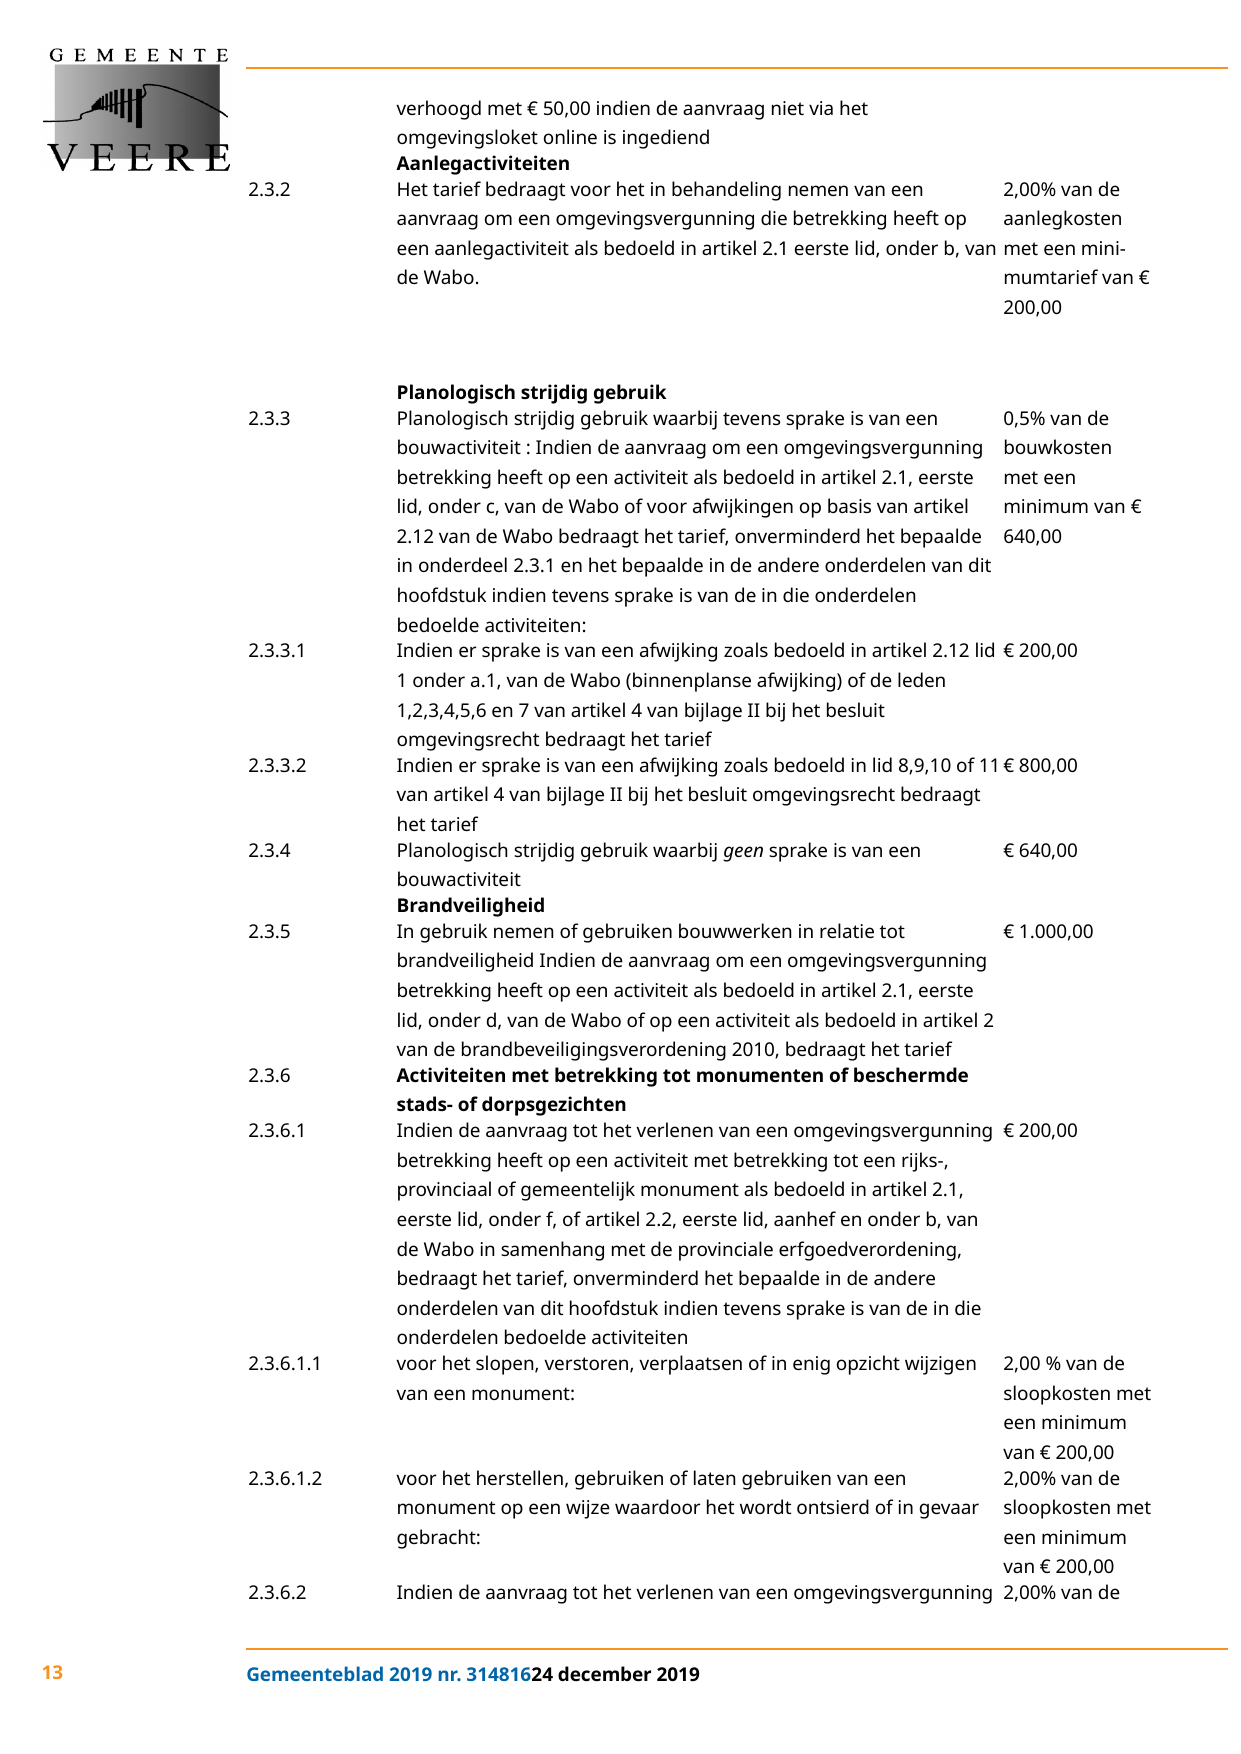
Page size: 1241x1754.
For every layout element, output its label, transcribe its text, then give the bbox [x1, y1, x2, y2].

table_cell Aanlegactiviteiten [396, 150, 1003, 176]
table_cell Activiteiten met betrekking tot monumenten of beschermde stads- of dorpsgezichten [396, 1062, 1003, 1117]
table_cell Het tarief bedraagt voor het in behandeling nemen van een aanvraag om een omgevingsvergunning die betrekking heeft op een aanlegactiviteit als bedoeld in artikel 2.1 eerste lid, onder b, van de Wabo. [396, 176, 1003, 379]
table_cell € 800,00 [1003, 752, 1152, 837]
table_cell € 1.000,00 [1003, 918, 1152, 1062]
table_cell 2,00 % van de sloopkosten met een minimum van € 200,00 [1003, 1350, 1152, 1465]
table_cell € 200,00 [1003, 1118, 1152, 1350]
table_cell 2.3.2 [248, 176, 396, 379]
table_cell Indien de aanvraag tot het verlenen van een omgevingsvergunning betrekking heeft op een activiteit met betrekking tot een rijks-, provinciaal of gemeentelijk monument als bedoeld in artikel 2.1, eerste lid, onder f, of artikel 2.2, eerste lid, aanhef en onder b, van de Wabo in samenhang met de provinciale erfgoedverordening, bedraagt het tarief, onverminderd het bepaalde in de andere onderdelen van dit hoofdstuk indien tevens sprake is van de in die onderdelen bedoelde activiteiten [396, 1118, 1003, 1350]
table_cell 2.3.3.2 [248, 752, 396, 837]
table_cell [1003, 95, 1152, 150]
table_cell [1003, 150, 1152, 176]
table_cell 0,5% van de bouwkosten met een minimum van € 640,00 [1003, 405, 1152, 638]
table_cell 2,00% van de [1003, 1579, 1152, 1605]
table_cell 2.3.4 [248, 837, 396, 892]
table_cell Planologisch strijdig gebruik waarbij geen sprake is van een bouwactiviteit [396, 837, 1003, 892]
table_cell 2,00% van de aanlegkosten met een mini-mumtarief van € 200,00 [1003, 176, 1152, 379]
table_cell Brandveiligheid [396, 892, 1003, 918]
table_cell Indien er sprake is van een afwijking zoals bedoeld in artikel 2.12 lid 1 onder a.1, van de Wabo (binnenplanse afwijking) of de leden 1,2,3,4,5,6 en 7 van artikel 4 van bijlage II bij het besluit omgevingsrecht bedraagt het tarief [396, 638, 1003, 752]
table_cell [248, 379, 396, 405]
table_cell In gebruik nemen of gebruiken bouwwerken in relatie tot brandveiligheid Indien de aanvraag om een omgevingsvergunning betrekking heeft op een activiteit als bedoeld in artikel 2.1, eerste lid, onder d, van de Wabo of op een activiteit als bedoeld in artikel 2 van de brandbeveiligingsverordening 2010, bedraagt het tarief [396, 918, 1003, 1062]
table_cell voor het slopen, verstoren, verplaatsen of in enig opzicht wijzigen van een monument: [396, 1350, 1003, 1465]
table_cell Planologisch strijdig gebruik waarbij tevens sprake is van een bouwactiviteit : Indien de aanvraag om een omgevingsvergunning betrekking heeft op een activiteit als bedoeld in artikel 2.1, eerste lid, onder c, van de Wabo of voor afwijkingen op basis van artikel 2.12 van de Wabo bedraagt het tarief, onverminderd het bepaalde in onderdeel 2.3.1 en het bepaalde in de andere onderdelen van dit hoofdstuk indien tevens sprake is van de in die onderdelen bedoelde activiteiten: [396, 405, 1003, 638]
table_cell [248, 892, 396, 918]
table_cell € 640,00 [1003, 837, 1152, 892]
table_cell [1003, 1062, 1152, 1117]
table_cell [1003, 379, 1152, 405]
table_cell 2.3.6.1 [248, 1118, 396, 1350]
table_cell voor het herstellen, gebruiken of laten gebruiken van een monument op een wijze waardoor het wordt ontsierd of in gevaar gebracht: [396, 1465, 1003, 1579]
table_cell 2.3.3 [248, 405, 396, 638]
table_cell [248, 150, 396, 176]
table_cell 2.3.5 [248, 918, 396, 1062]
table_cell [1003, 892, 1152, 918]
table_cell 2.3.6.1.1 [248, 1350, 396, 1465]
table_cell [248, 95, 396, 150]
picture [41, 47, 231, 172]
table_cell 2.3.6 [248, 1062, 396, 1117]
table_cell € 200,00 [1003, 638, 1152, 752]
table_cell 2.3.6.1.2 [248, 1465, 396, 1579]
table_cell 2.3.6.2 [248, 1579, 396, 1605]
table_cell Indien de aanvraag tot het verlenen van een omgevingsvergunning [396, 1579, 1003, 1605]
table_cell verhoogd met € 50,00 indien de aanvraag niet via het omgevingsloket online is ingediend [396, 95, 1003, 150]
table_cell Indien er sprake is van een afwijking zoals bedoeld in lid 8,9,10 of 11 van artikel 4 van bijlage II bij het besluit omgevingsrecht bedraagt het tarief [396, 752, 1003, 837]
table_cell 2.3.3.1 [248, 638, 396, 752]
table_cell Planologisch strijdig gebruik [396, 379, 1003, 405]
table_cell 2,00% van de sloopkosten met een minimum van € 200,00 [1003, 1465, 1152, 1579]
